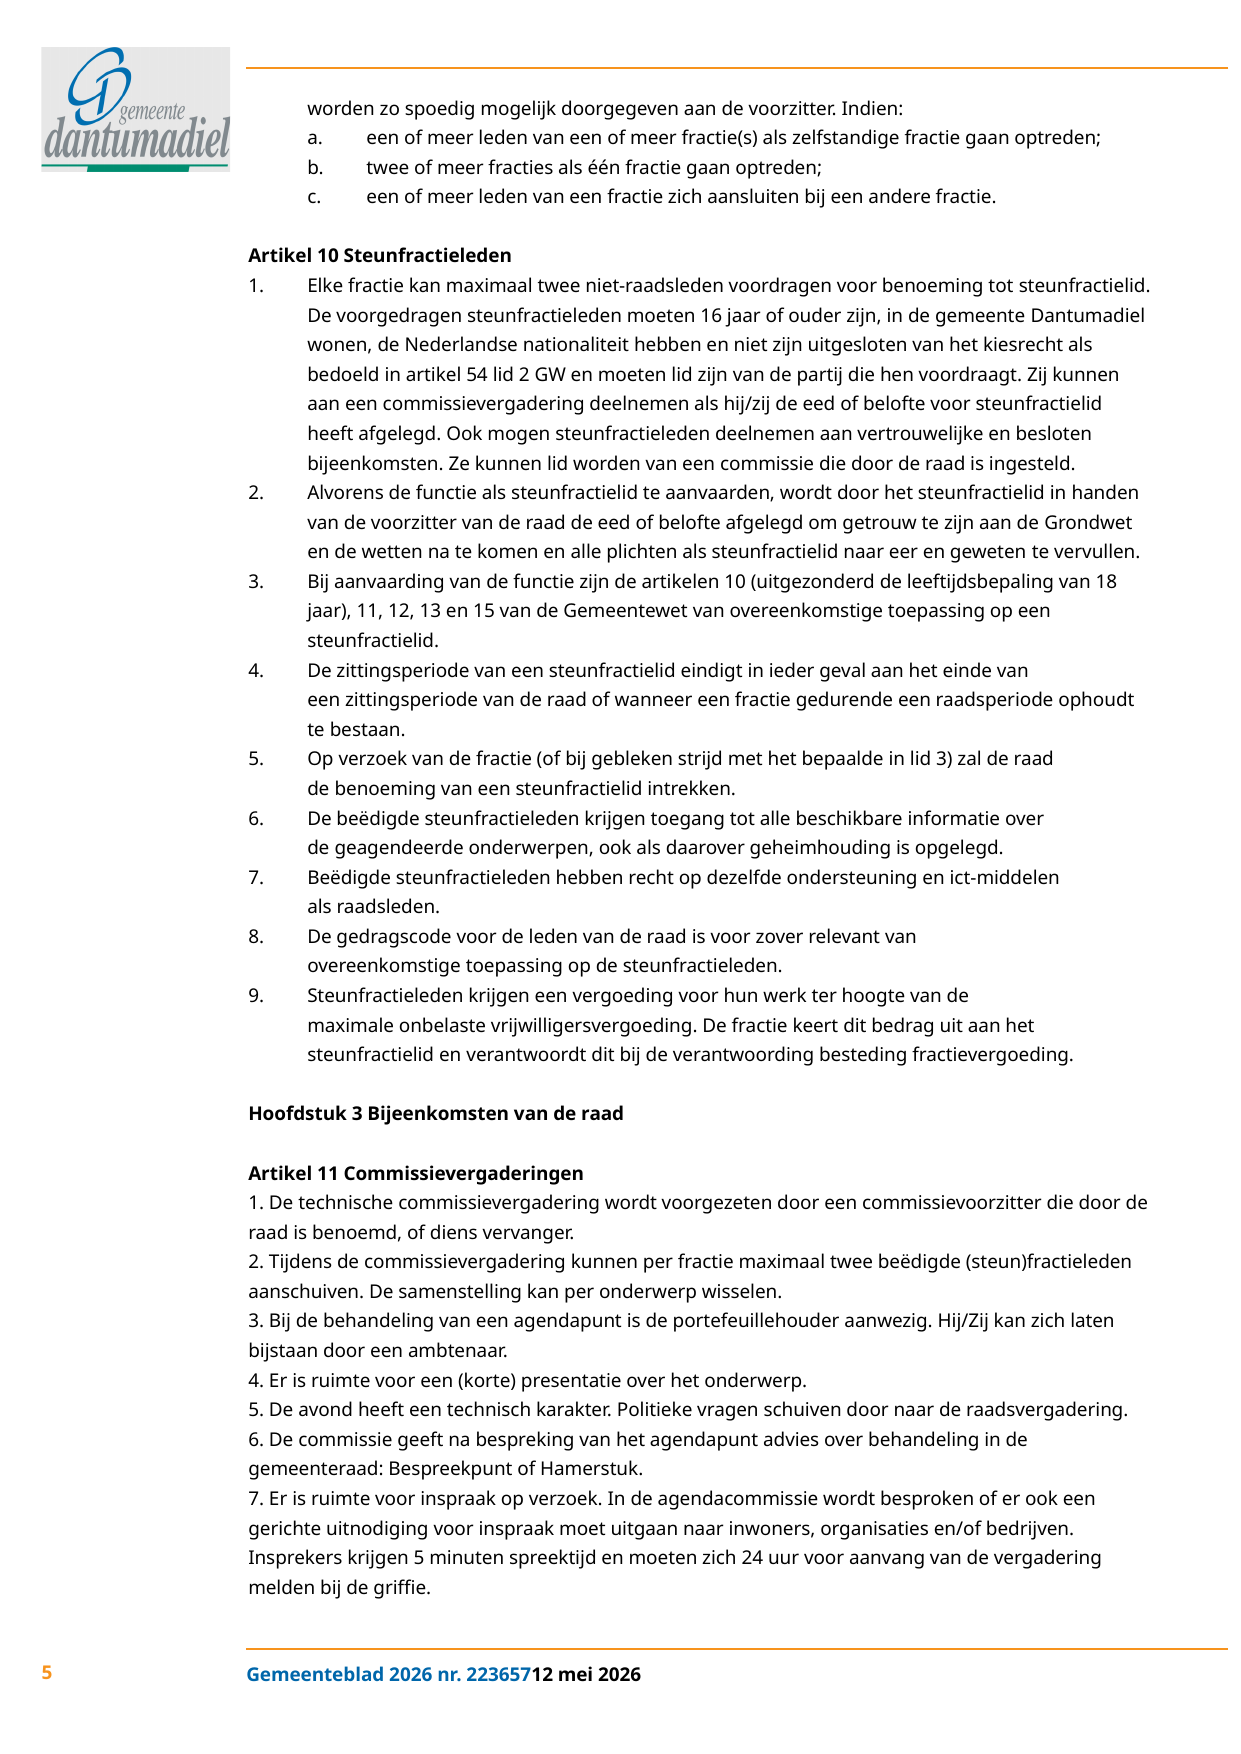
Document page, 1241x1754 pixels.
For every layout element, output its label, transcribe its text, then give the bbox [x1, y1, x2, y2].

picture [41, 47, 231, 172]
text 3. Bij de behandeling van een agendapunt is de portefeuillehouder aanwezig. Hij/Zij kan zich laten bijstaan door een ambtenaar. [248, 1308, 1152, 1363]
list Elke fractie kan maximaal twee niet-raadsleden voordragen voor benoeming tot steunfractielid. De voorgedragen steunfractieleden moeten 16 jaar of ouder zijn, in de gemeente Dantumadiel wonen, de Nederlandse nationaliteit hebben en niet zijn uitgesloten van het kiesrecht als bedoeld in artikel 54 lid 2 GW en moeten lid zijn van de partij die hen voordraagt. Zij kunnen aan een commissievergadering deelnemen als hij/zij de eed of belofte voor steunfractielid heeft afgelegd. Ook mogen steunfractieleden deelnemen aan vertrouwelijke en besloten bijeenkomsten. Ze kunnen lid worden van een commissie die door de raad is ingesteld. [248, 272, 1152, 476]
list Alvorens de functie als steunfractielid te aanvaarden, wordt door het steunfractielid in handen van de voorzitter van de raad de eed of belofte afgelegd om getrouw te zijn aan de Grondwet en de wetten na te komen en alle plichten als steunfractielid naar eer en geweten te vervullen. [248, 479, 1152, 564]
list De zittingsperiode van een steunfractielid eindigt in ieder geval aan het einde van een zittingsperiode van de raad of wanneer een fractie gedurende een raadsperiode ophoudt te bestaan. [248, 657, 1152, 742]
list Steunfractieleden krijgen een vergoeding voor hun werk ter hoogte van de maximale onbelaste vrijwilligersvergoeding. De fractie keert dit bedrag uit aan het steunfractielid en verantwoordt dit bij de verantwoording besteding fractievergoeding. [248, 982, 1152, 1067]
list De gedragscode voor de leden van de raad is voor zover relevant van overeenkomstige toepassing op de steunfractieleden. [248, 923, 1152, 978]
list Op verzoek van de fractie (of bij gebleken strijd met het bepaalde in lid 3) zal de raad de benoeming van een steunfractielid intrekken. [248, 746, 1152, 801]
text Artikel 10 Steunfractieleden [248, 243, 1152, 268]
list worden zo spoedig mogelijk doorgegeven aan de voorzitter. Indien: [248, 95, 1152, 121]
list De beëdigde steunfractieleden krijgen toegang tot alle beschikbare informatie over de geagendeerde onderwerpen, ook als daarover geheimhouding is opgelegd. [248, 805, 1152, 860]
text Hoofdstuk 3 Bijeenkomsten van de raad [248, 1101, 1152, 1126]
text 2. Tijdens de commissievergadering kunnen per fractie maximaal twee beëdigde (steun)fractieleden aanschuiven. De samenstelling kan per onderwerp wisselen. [248, 1248, 1152, 1304]
list Beëdigde steunfractieleden hebben recht op dezelfde ondersteuning en ict-middelen als raadsleden. [248, 864, 1152, 919]
text 1. De technische commissievergadering wordt voorgezeten door een commissievoorzitter die door de raad is benoemd, of diens vervanger. [248, 1189, 1152, 1245]
text 7. Er is ruimte voor inspraak op verzoek. In de agendacommissie wordt besproken of er ook een gerichte uitnodiging voor inspraak moet uitgaan naar inwoners, organisaties en/of bedrijven. Insprekers krijgen 5 minuten spreektijd en moeten zich 24 uur voor aanvang van de vergadering melden bij de griffie. [248, 1485, 1152, 1600]
list een of meer leden van een of meer fractie(s) als zelfstandige fractie gaan optreden; [307, 124, 1152, 150]
text 4. Er is ruimte voor een (korte) presentatie over het onderwerp. [248, 1367, 1152, 1393]
text 6. De commissie geeft na bespreking van het agendapunt advies over behandeling in de gemeenteraad: Bespreekpunt of Hamerstuk. [248, 1426, 1152, 1481]
list een of meer leden van een fractie zich aansluiten bij een andere fractie. [307, 183, 1152, 209]
list twee of meer fracties als één fractie gaan optreden; [307, 154, 1152, 180]
list Bij aanvaarding van de functie zijn de artikelen 10 (uitgezonderd de leeftijdsbepaling van 18 jaar), 11, 12, 13 en 15 van de Gemeentewet van overeenkomstige toepassing op een steunfractielid. [248, 568, 1152, 653]
text Artikel 11 Commissievergaderingen [248, 1160, 1152, 1186]
text 5. De avond heeft een technisch karakter. Politieke vragen schuiven door naar de raadsvergadering. [248, 1396, 1152, 1422]
